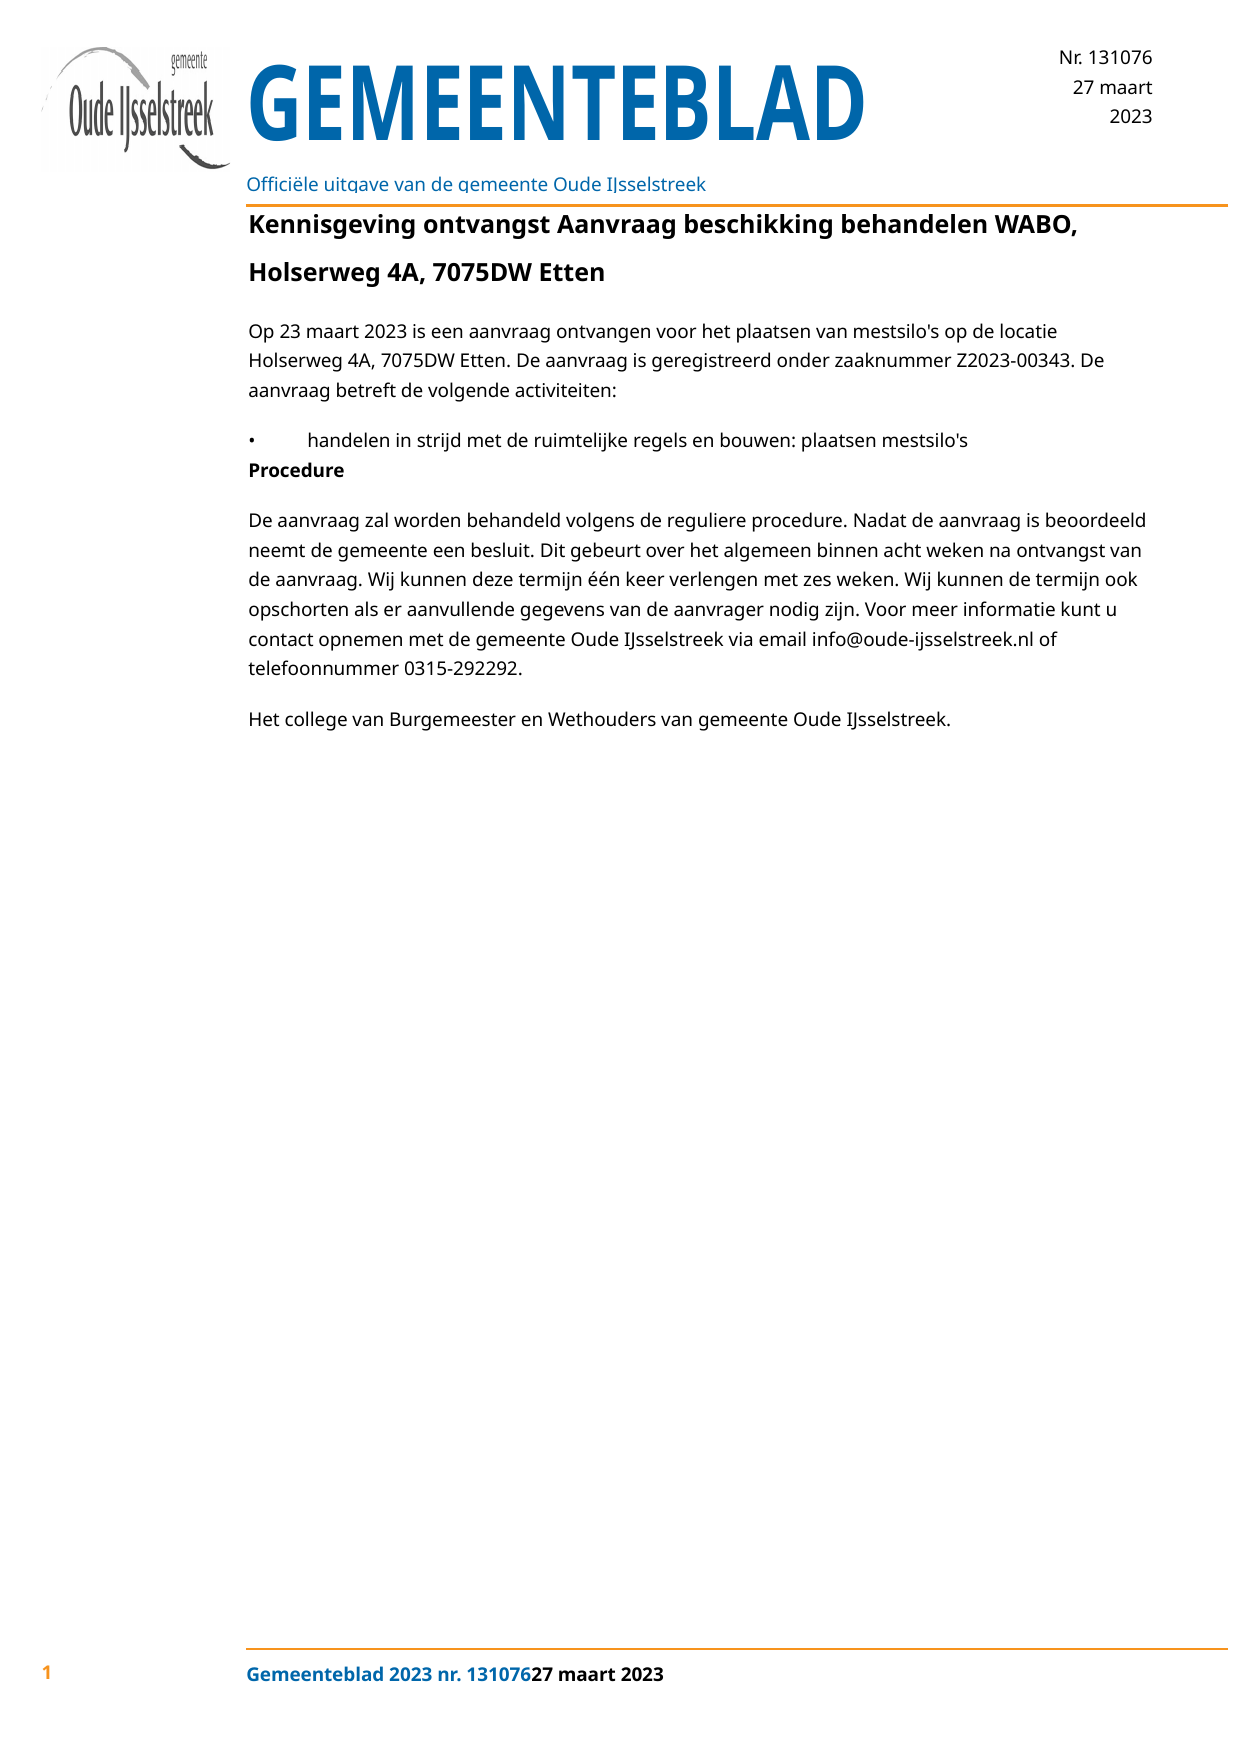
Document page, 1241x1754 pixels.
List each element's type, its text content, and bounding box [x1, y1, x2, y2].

text Procedure [248, 457, 1152, 483]
text Het college van Burgemeester en Wethouders van gemeente Oude IJsselstreek. [248, 706, 1152, 732]
picture [41, 47, 231, 172]
list handelen in strijd met de ruimtelijke regels en bouwen: plaatsen mestsilo's [248, 427, 1152, 453]
text Kennisgeving ontvangst Aanvraag beschikking behandelen WABO, Holserweg 4A, 7075DW Etten [248, 207, 1152, 288]
text De aanvraag zal worden behandeld volgens de reguliere procedure. Nadat de aanvraag is beoordeeld neemt de gemeente een besluit. Dit gebeurt over het algemeen binnen acht weken na ontvangst van de aanvraag. Wij kunnen deze termijn één keer verlengen met zes weken. Wij kunnen de termijn ook opschorten als er aanvullende gegevens van de aanvrager nodig zijn. Voor meer informatie kunt u contact opnemen met de gemeente Oude IJsselstreek via email info@oude-ijsselstreek.nl of telefoonnummer 0315-292292. [248, 507, 1152, 681]
text Op 23 maart 2023 is een aanvraag ontvangen voor het plaatsen van mestsilo's op de locatie Holserweg 4A, 7075DW Etten. De aanvraag is geregistreerd onder zaaknummer Z2023-00343. De aanvraag betreft de volgende activiteiten: [248, 318, 1152, 403]
